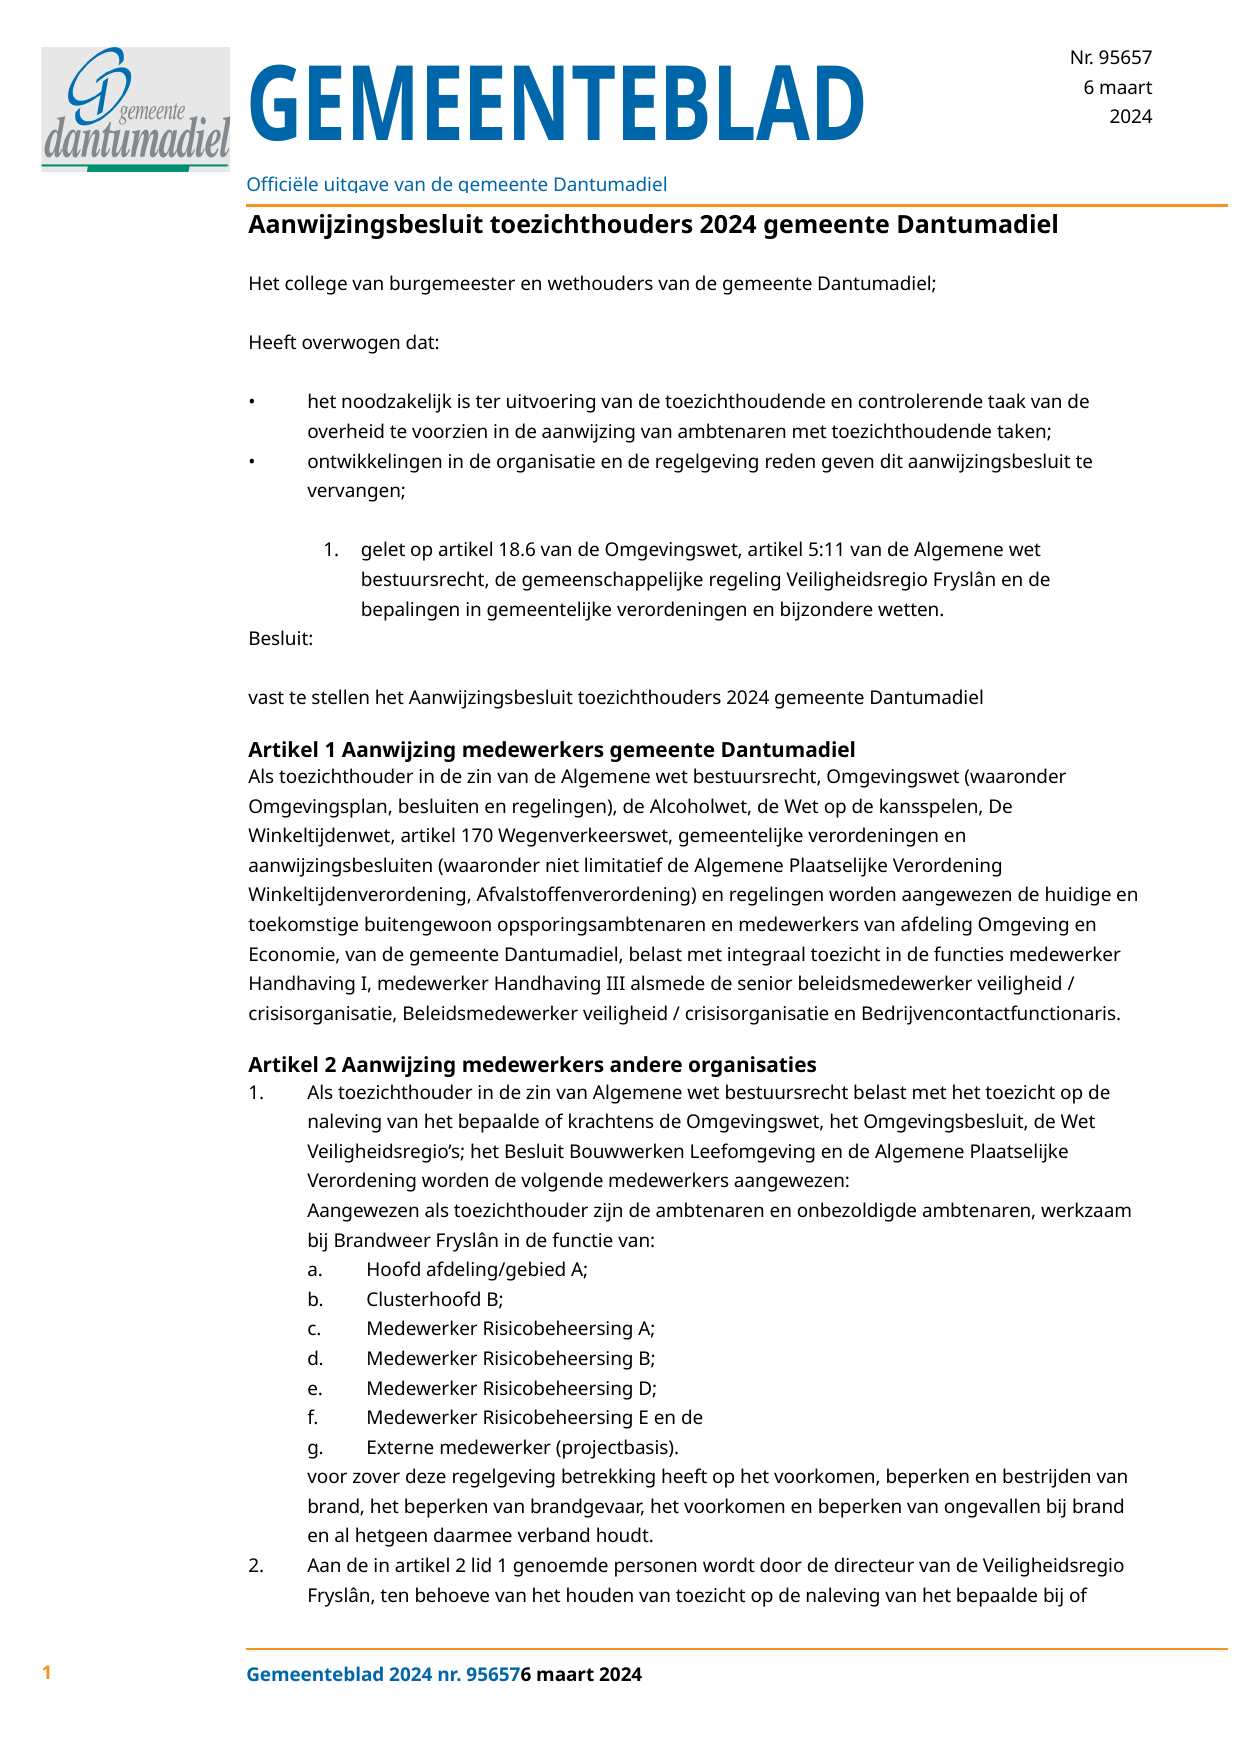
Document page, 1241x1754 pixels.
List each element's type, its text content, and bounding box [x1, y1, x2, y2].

list voor zover deze regelgeving betrekking heeft op het voorkomen, beperken en bestrijden van brand, het beperken van brandgevaar, het voorkomen en beperken van ongevallen bij brand en al hetgeen daarmee verband houdt. [248, 1463, 1152, 1548]
text Heeft overwogen dat: [248, 329, 1152, 355]
text Artikel 2 Aanwijzing medewerkers andere organisaties [248, 1050, 1152, 1079]
picture [41, 47, 231, 172]
list het noodzakelijk is ter uitvoering van de toezichthoudende en controlerende taak van de overheid te voorzien in de aanwijzing van ambtenaren met toezichthoudende taken; [248, 389, 1152, 444]
list Als toezichthouder in de zin van Algemene wet bestuursrecht belast met het toezicht op de naleving van het bepaalde of krachtens de Omgevingswet, het Omgevingsbesluit, de Wet Veiligheidsregio’s; het Besluit Bouwwerken Leefomgeving en de Algemene Plaatselijke Verordening worden de volgende medewerkers aangewezen: [248, 1079, 1152, 1193]
text vast te stellen het Aanwijzingsbesluit toezichthouders 2024 gemeente Dantumadiel [248, 684, 1152, 710]
list Medewerker Risicobeheersing B; [307, 1345, 1152, 1371]
list gelet op artikel 18.6 van de Omgevingswet, artikel 5:11 van de Algemene wet bestuursrecht, de gemeenschappelijke regeling Veiligheidsregio Fryslân en de bepalingen in gemeentelijke verordeningen en bijzondere wetten. [323, 537, 1152, 621]
list Aan de in artikel 2 lid 1 genoemde personen wordt door de directeur van de Veiligheidsregio Fryslân, ten behoeve van het houden van toezicht op de naleving van het bepaalde bij of [248, 1552, 1152, 1607]
list Medewerker Risicobeheersing A; [307, 1316, 1152, 1341]
text Het college van burgemeester en wethouders van de gemeente Dantumadiel; [248, 270, 1152, 296]
list Externe medewerker (projectbasis). [307, 1434, 1152, 1459]
text Besluit: [248, 625, 1152, 651]
list Aangewezen als toezichthouder zijn de ambtenaren en onbezoldigde ambtenaren, werkzaam bij Brandweer Fryslân in de functie van: [248, 1197, 1152, 1252]
text Als toezichthouder in de zin van de Algemene wet bestuursrecht, Omgevingswet (waaronder Omgevingsplan, besluiten en regelingen), de Alcoholwet, de Wet op de kansspelen, De Winkeltijdenwet, artikel 170 Wegenverkeerswet, gemeentelijke verordeningen en aanwijzingsbesluiten (waaronder niet limitatief de Algemene Plaatselijke Verordening Winkeltijdenverordening, Afvalstoffenverordening) en regelingen worden aangewezen de huidige en toekomstige buitengewoon opsporingsambtenaren en medewerkers van afdeling Omgeving en Economie, van de gemeente Dantumadiel, belast met integraal toezicht in de functies medewerker Handhaving I, medewerker Handhaving III alsmede de senior beleidsmedewerker veiligheid / crisisorganisatie, Beleidsmedewerker veiligheid / crisisorganisatie en Bedrijvencontactfunctionaris. [248, 763, 1152, 1026]
text Artikel 1 Aanwijzing medewerkers gemeente Dantumadiel [248, 735, 1152, 763]
list Clusterhoofd B; [307, 1286, 1152, 1312]
list Medewerker Risicobeheersing D; [307, 1375, 1152, 1400]
list Hoofd afdeling/gebied A; [307, 1256, 1152, 1282]
list Medewerker Risicobeheersing E en de [307, 1404, 1152, 1430]
list ontwikkelingen in de organisatie en de regelgeving reden geven dit aanwijzingsbesluit te vervangen; [248, 448, 1152, 503]
text Aanwijzingsbesluit toezichthouders 2024 gemeente Dantumadiel [248, 207, 1152, 241]
